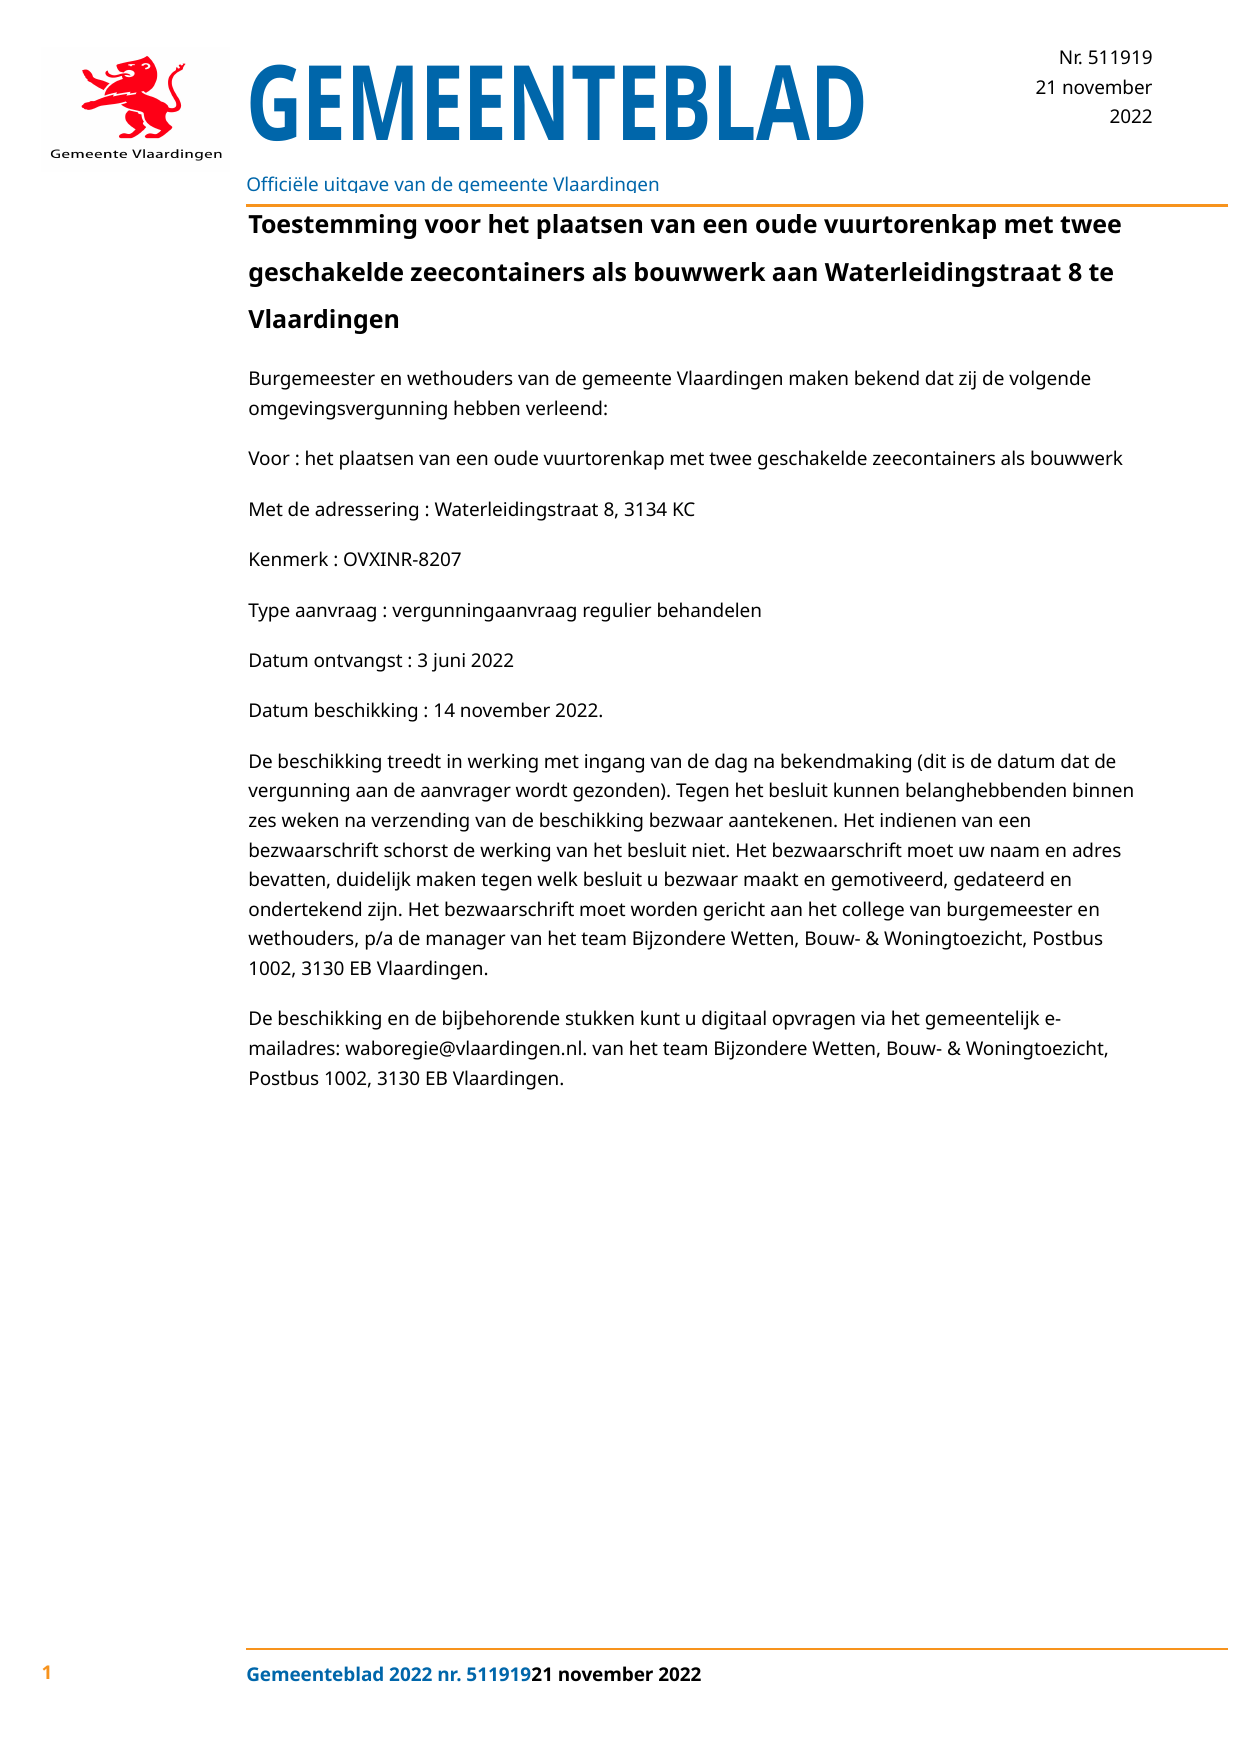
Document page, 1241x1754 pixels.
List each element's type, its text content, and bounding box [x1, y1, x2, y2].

text Voor : het plaatsen van een oude vuurtorenkap met twee geschakelde zeecontainers als bouwwerk [248, 446, 1152, 471]
text De beschikking treedt in werking met ingang van de dag na bekendmaking (dit is de datum dat de vergunning aan de aanvrager wordt gezonden). Tegen het besluit kunnen belanghebbenden binnen zes weken na verzending van de beschikking bezwaar aantekenen. Het indienen van een bezwaarschrift schorst de werking van het besluit niet. Het bezwaarschrift moet uw naam en adres bevatten, duidelijk maken tegen welk besluit u bezwaar maakt en gemotiveerd, gedateerd en ondertekend zijn. Het bezwaarschrift moet worden gericht aan het college van burgemeester en wethouders, p/a de manager van het team Bijzondere Wetten, Bouw- & Woningtoezicht, Postbus 1002, 3130 EB Vlaardingen. [248, 748, 1152, 981]
text Kenmerk : OVXINR-8207 [248, 546, 1152, 572]
text Toestemming voor het plaatsen van een oude vuurtorenkap met twee geschakelde zeecontainers als bouwwerk aan Waterleidingstraat 8 te Vlaardingen [248, 207, 1152, 336]
text Type aanvraag : vergunningaanvraag regulier behandelen [248, 597, 1152, 622]
picture [41, 47, 231, 172]
text Datum ontvangst : 3 juni 2022 [248, 647, 1152, 673]
text De beschikking en de bijbehorende stukken kunt u digitaal opvragen via het gemeentelijk e-mailadres: waboregie@vlaardingen.nl. van het team Bijzondere Wetten, Bouw- & Woningtoezicht, Postbus 1002, 3130 EB Vlaardingen. [248, 1006, 1152, 1090]
text Datum beschikking : 14 november 2022. [248, 698, 1152, 723]
text Met de adressering : Waterleidingstraat 8, 3134 KC [248, 496, 1152, 522]
text Burgemeester en wethouders van de gemeente Vlaardingen maken bekend dat zij de volgende omgevingsvergunning hebben verleend: [248, 366, 1152, 421]
